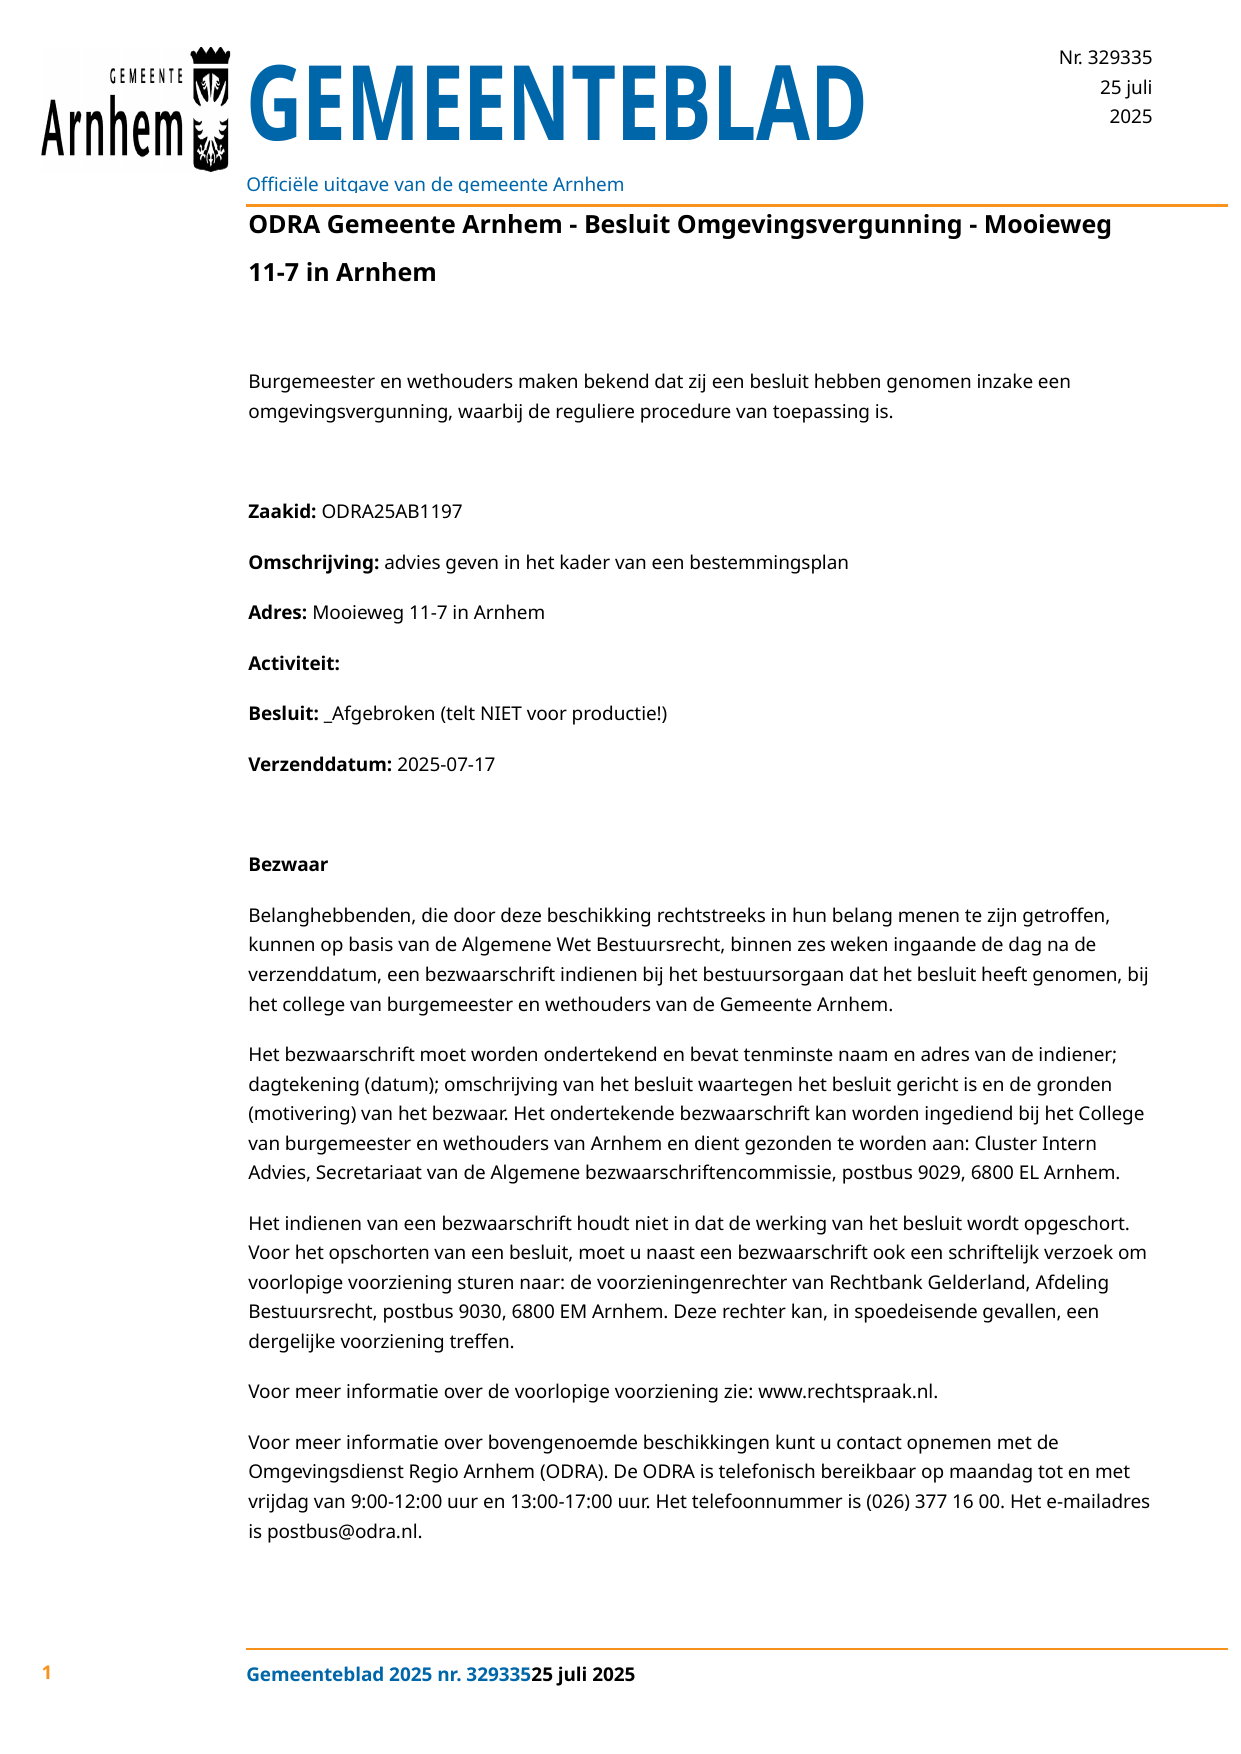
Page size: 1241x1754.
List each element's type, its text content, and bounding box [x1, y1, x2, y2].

text Adres: Mooieweg 11-7 in Arnhem [248, 599, 1152, 625]
text Voor meer informatie over bovengenoemde beschikkingen kunt u contact opnemen met de Omgevingsdienst Regio Arnhem (ODRA). De ODRA is telefonisch bereikbaar op maandag tot en met vrijdag van 9:00-12:00 uur en 13:00-17:00 uur. Het telefoonnummer is (026) 377 16 00. Het e-mailadres is postbus@odra.nl. [248, 1429, 1152, 1544]
text Burgemeester en wethouders maken bekend dat zij een besluit hebben genomen inzake een omgevingsvergunning, waarbij de reguliere procedure van toepassing is. [248, 368, 1152, 424]
text Het bezwaarschrift moet worden ondertekend en bevat tenminste naam en adres van de indiener; dagtekening (datum); omschrijving van het besluit waartegen het besluit gericht is en de gronden (motivering) van het bezwaar. Het ondertekende bezwaarschrift kan worden ingediend bij het College van burgemeester en wethouders van Arnhem en dient gezonden te worden aan: Cluster Intern Advies, Secretariaat van de Algemene bezwaarschriftencommissie, postbus 9029, 6800 EL Arnhem. [248, 1041, 1152, 1185]
picture [41, 47, 231, 172]
text Bezwaar [248, 852, 1152, 877]
text Activiteit: [248, 650, 1152, 676]
text Belanghebbenden, die door deze beschikking rechtstreeks in hun belang menen te zijn getroffen, kunnen op basis van de Algemene Wet Bestuursrecht, binnen zes weken ingaande de dag na de verzenddatum, een bezwaarschrift indienen bij het bestuursorgaan dat het besluit heeft genomen, bij het college van burgemeester en wethouders van de Gemeente Arnhem. [248, 902, 1152, 1017]
text Het indienen van een bezwaarschrift houdt niet in dat de werking van het besluit wordt opgeschort. Voor het opschorten van een besluit, moet u naast een bezwaarschrift ook een schriftelijk verzoek om voorlopige voorziening sturen naar: de voorzieningenrechter van Rechtbank Gelderland, Afdeling Bestuursrecht, postbus 9030, 6800 EM Arnhem. Deze rechter kan, in spoedeisende gevallen, een dergelijke voorziening treffen. [248, 1210, 1152, 1354]
text Besluit: _Afgebroken (telt NIET voor productie!) [248, 700, 1152, 726]
text Voor meer informatie over de voorlopige voorziening zie: www.rechtspraak.nl. [248, 1379, 1152, 1404]
text Verzenddatum: 2025-07-17 [248, 751, 1152, 777]
text Zaakid: ODRA25AB1197 [248, 499, 1152, 524]
text ODRA Gemeente Arnhem - Besluit Omgevingsvergunning - Mooieweg 11-7 in Arnhem [248, 207, 1152, 288]
text Omschrijving: advies geven in het kader van een bestemmingsplan [248, 549, 1152, 575]
